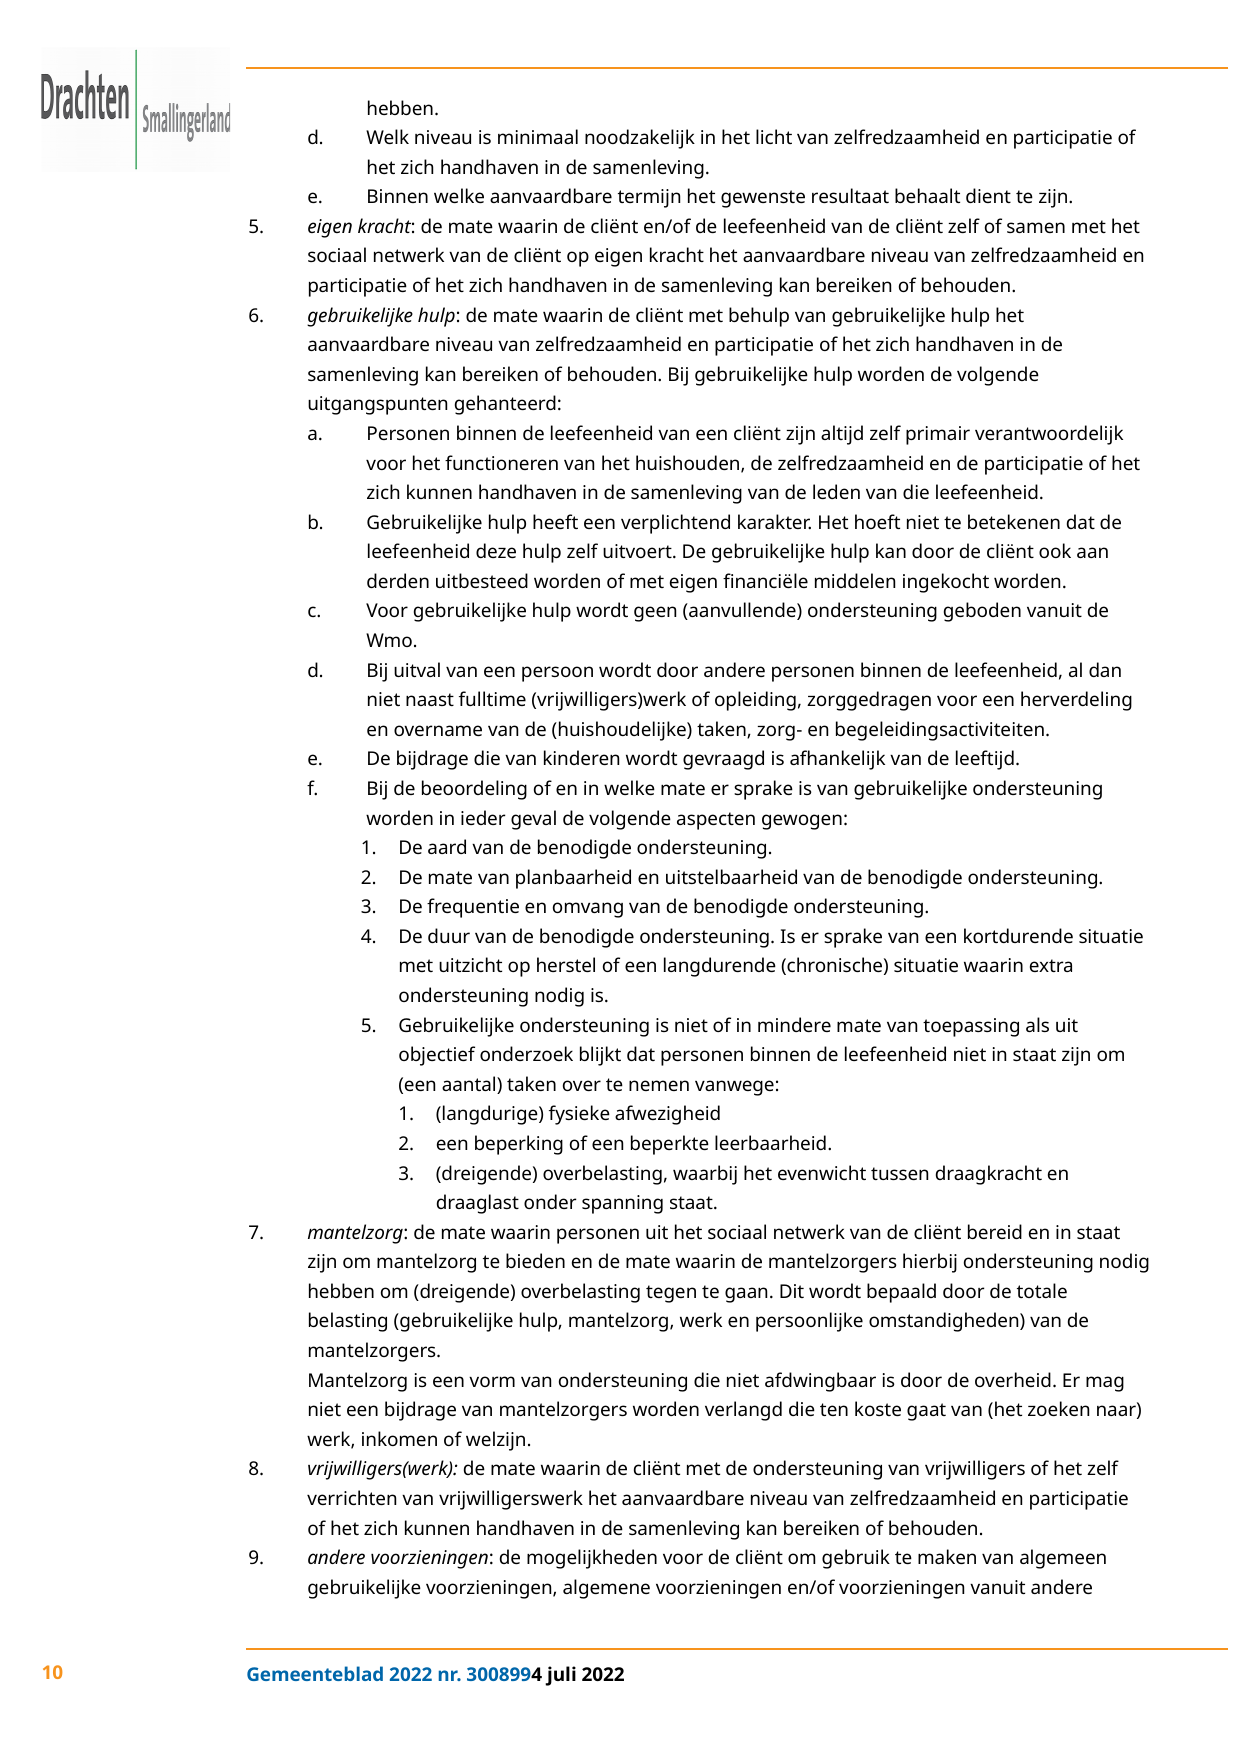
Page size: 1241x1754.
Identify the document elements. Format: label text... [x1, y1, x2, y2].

list eigen kracht: de mate waarin de cliënt en/of de leefeenheid van de cliënt zelf of samen met het sociaal netwerk van de cliënt op eigen kracht het aanvaardbare niveau van zelfredzaamheid en participatie of het zich handhaven in de samenleving kan bereiken of behouden. [248, 213, 1152, 298]
list Bij de beoordeling of en in welke mate er sprake is van gebruikelijke ondersteuning worden in ieder geval de volgende aspecten gewogen: [307, 775, 1152, 831]
list Gebruikelijke ondersteuning is niet of in mindere mate van toepassing als uit objectief onderzoek blijkt dat personen binnen de leefeenheid niet in staat zijn om (een aantal) taken over te nemen vanwege: [361, 1012, 1152, 1097]
list Gebruikelijke hulp heeft een verplichtend karakter. Het hoeft niet te betekenen dat de leefeenheid deze hulp zelf uitvoert. De gebruikelijke hulp kan door de cliënt ook aan derden uitbesteed worden of met eigen financiële middelen ingekocht worden. [307, 509, 1152, 594]
list Mantelzorg is een vorm van ondersteuning die niet afdwingbaar is door de overheid. Er mag niet een bijdrage van mantelzorgers worden verlangd die ten koste gaat van (het zoeken naar) werk, inkomen of welzijn. [248, 1367, 1152, 1452]
list (langdurige) fysieke afwezigheid [398, 1101, 1152, 1126]
list De duur van de benodigde ondersteuning. Is er sprake van een kortdurende situatie met uitzicht op herstel of een langdurende (chronische) situatie waarin extra ondersteuning nodig is. [361, 923, 1152, 1008]
list (dreigende) overbelasting, waarbij het evenwicht tussen draagkracht en draaglast onder spanning staat. [398, 1160, 1152, 1215]
list hebben. [307, 95, 1152, 121]
list vrijwilligers(werk): de mate waarin de cliënt met de ondersteuning van vrijwilligers of het zelf verrichten van vrijwilligerswerk het aanvaardbare niveau van zelfredzaamheid en participatie of het zich kunnen handhaven in de samenleving kan bereiken of behouden. [248, 1456, 1152, 1541]
list De aard van de benodigde ondersteuning. [361, 834, 1152, 860]
list De mate van planbaarheid en uitstelbaarheid van de benodigde ondersteuning. [361, 864, 1152, 890]
list Welk niveau is minimaal noodzakelijk in het licht van zelfredzaamheid en participatie of het zich handhaven in de samenleving. [307, 124, 1152, 180]
list Personen binnen de leefeenheid van een cliënt zijn altijd zelf primair verantwoordelijk voor het functioneren van het huishouden, de zelfredzaamheid en de participatie of het zich kunnen handhaven in de samenleving van de leden van die leefeenheid. [307, 420, 1152, 505]
list De bijdrage die van kinderen wordt gevraagd is afhankelijk van de leeftijd. [307, 746, 1152, 771]
list De frequentie en omvang van de benodigde ondersteuning. [361, 893, 1152, 919]
list Binnen welke aanvaardbare termijn het gewenste resultaat behaalt dient te zijn. [307, 183, 1152, 209]
list Voor gebruikelijke hulp wordt geen (aanvullende) ondersteuning geboden vanuit de Wmo. [307, 598, 1152, 653]
list een beperking of een beperkte leerbaarheid. [398, 1130, 1152, 1156]
list mantelzorg: de mate waarin personen uit het sociaal netwerk van de cliënt bereid en in staat zijn om mantelzorg te bieden en de mate waarin de mantelzorgers hierbij ondersteuning nodig hebben om (dreigende) overbelasting tegen te gaan. Dit wordt bepaald door de totale belasting (gebruikelijke hulp, mantelzorg, werk en persoonlijke omstandigheden) van de mantelzorgers. [248, 1219, 1152, 1363]
list gebruikelijke hulp: de mate waarin de cliënt met behulp van gebruikelijke hulp het aanvaardbare niveau van zelfredzaamheid en participatie of het zich handhaven in de samenleving kan bereiken of behouden. Bij gebruikelijke hulp worden de volgende uitgangspunten gehanteerd: [248, 302, 1152, 416]
picture [41, 47, 231, 172]
list Bij uitval van een persoon wordt door andere personen binnen de leefeenheid, al dan niet naast fulltime (vrijwilligers)werk of opleiding, zorggedragen voor een herverdeling en overname van de (huishoudelijke) taken, zorg- en begeleidingsactiviteiten. [307, 657, 1152, 742]
list andere voorzieningen: de mogelijkheden voor de cliënt om gebruik te maken van algemeen gebruikelijke voorzieningen, algemene voorzieningen en/of voorzieningen vanuit andere [248, 1544, 1152, 1600]
